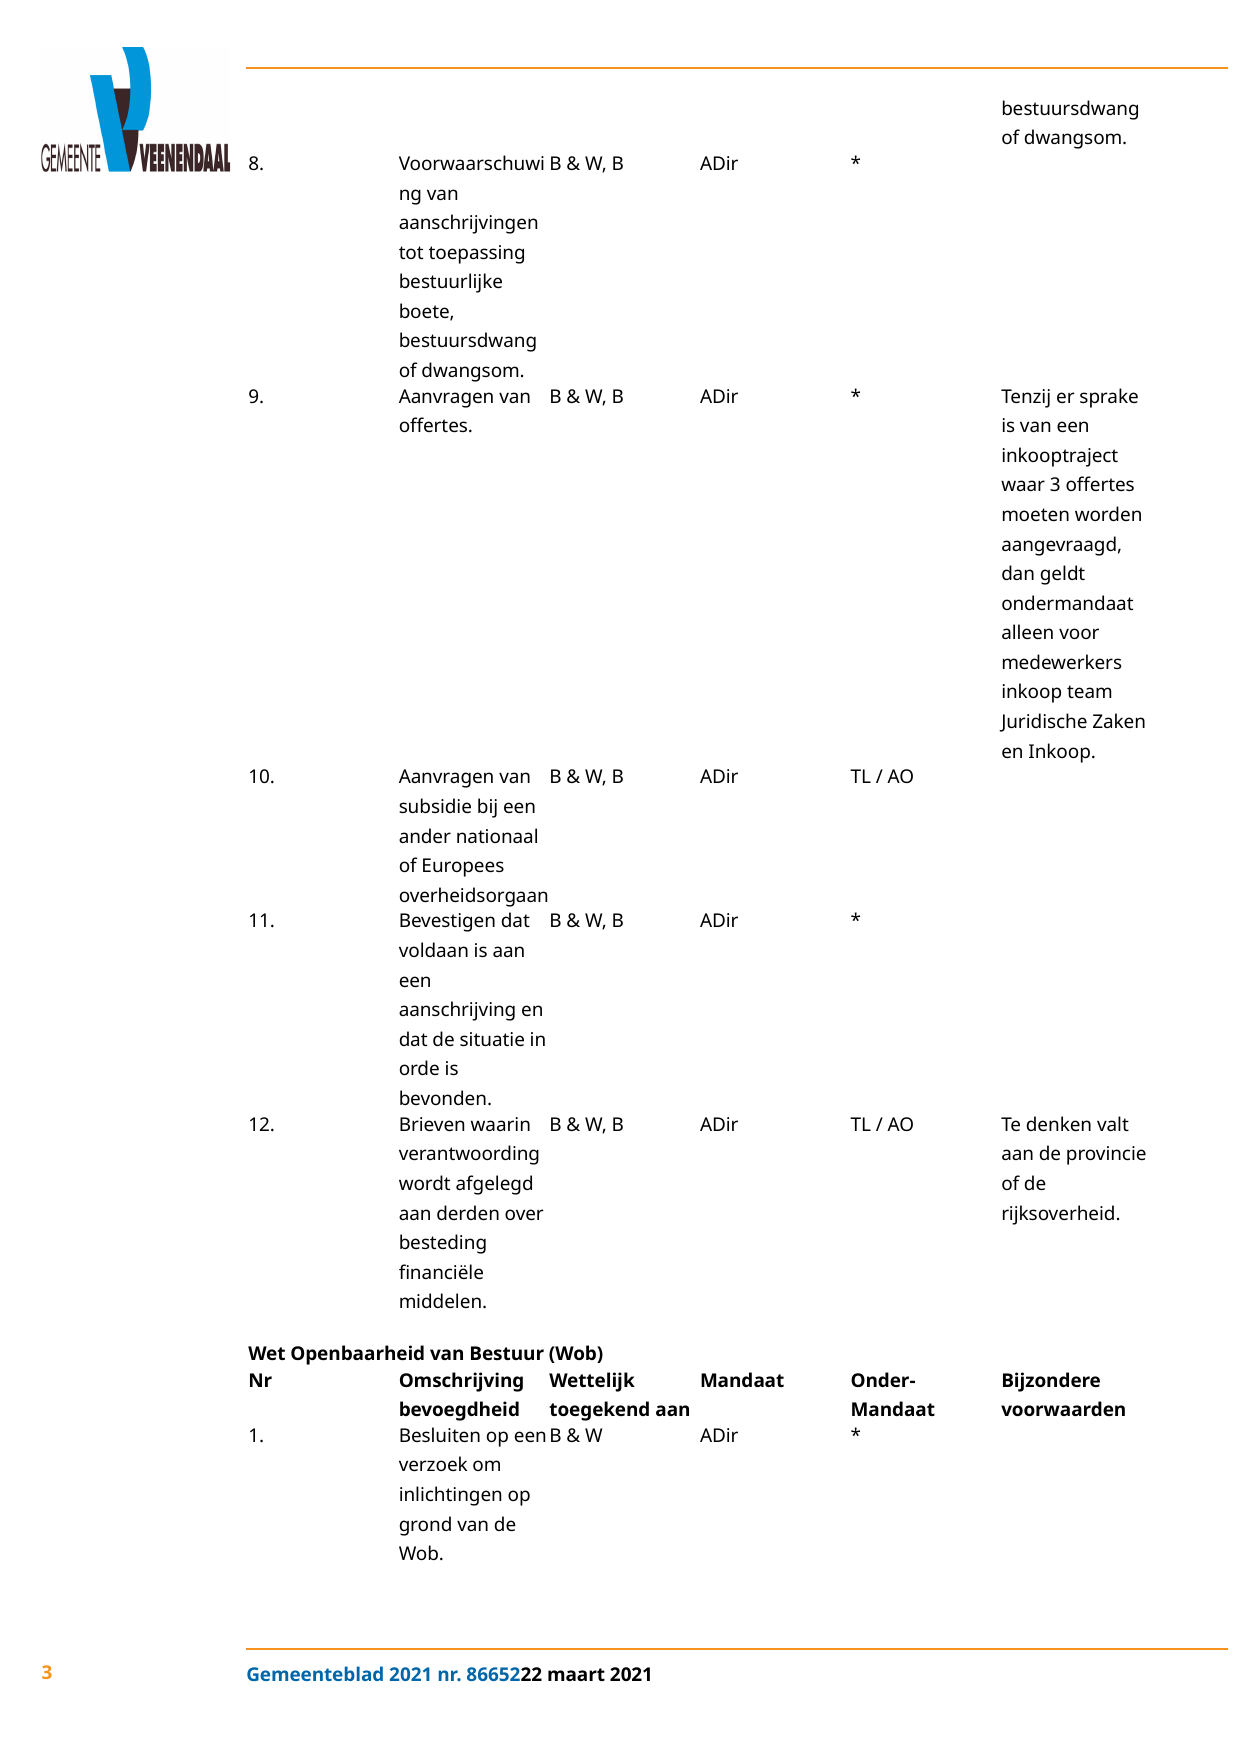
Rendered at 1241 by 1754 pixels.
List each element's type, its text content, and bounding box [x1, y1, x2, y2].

table_cell B & W, B [549, 383, 700, 764]
table_cell Tenzij er sprake is van een inkooptraject waar 3 offertes moeten worden aangevraagd, dan geldt ondermandaat alleen voor medewerkers inkoop team Juridische Zaken en Inkoop. [1001, 383, 1152, 764]
table_cell B & W, B [549, 908, 700, 1111]
table_cell ADir [700, 1111, 850, 1314]
table_cell * [850, 908, 1001, 1111]
picture [123, 47, 231, 172]
table_cell [1001, 908, 1152, 1111]
table_cell [248, 1422, 398, 1566]
table_cell [1001, 150, 1152, 383]
table_cell [700, 95, 850, 150]
table_cell [248, 150, 398, 383]
table_cell B & W [549, 1422, 700, 1566]
table_cell [850, 95, 1001, 150]
table_cell * [850, 1422, 1001, 1566]
table_cell [248, 95, 398, 150]
picture [41, 47, 130, 172]
table_cell * [850, 150, 1001, 383]
table_header Wettelijk toegekend aan [549, 1367, 700, 1422]
table_cell Bevestigen dat voldaan is aan een aanschrijving en dat de situatie in orde is bevonden. [399, 908, 549, 1111]
table_cell [1001, 1422, 1152, 1566]
table_cell Voorwaarschuwing van aanschrijvingen tot toepassing bestuurlijke boete, bestuursdwang of dwangsom. [399, 150, 549, 383]
table_cell ADir [700, 764, 850, 908]
table_cell Brieven waarin verantwoording wordt afgelegd aan derden over besteding financiële middelen. [399, 1111, 549, 1314]
table_cell ADir [700, 1422, 850, 1566]
table_cell [248, 1111, 398, 1314]
table_cell [248, 383, 398, 764]
table_cell Aanvragen van offertes. [399, 383, 549, 764]
table_cell TL / AO [850, 1111, 1001, 1314]
table_header Onder- Mandaat [850, 1367, 1001, 1422]
table_header Nr [248, 1367, 398, 1422]
table_cell [248, 908, 398, 1111]
table_cell bestuursdwang of dwangsom. [1001, 95, 1152, 150]
table_cell [399, 95, 549, 150]
table_header Mandaat [700, 1367, 850, 1422]
table_cell [549, 95, 700, 150]
table_cell ADir [700, 908, 850, 1111]
table_cell Besluiten op een verzoek om inlichtingen op grond van de Wob. [399, 1422, 549, 1566]
table_header Bijzondere voorwaarden [1001, 1367, 1152, 1422]
table_cell Te denken valt aan de provincie of de rijksoverheid. [1001, 1111, 1152, 1314]
table_cell Aanvragen van subsidie bij een ander nationaal of Europees overheidsorgaan [399, 764, 549, 908]
table_cell B & W, B [549, 1111, 700, 1314]
table_cell [1001, 764, 1152, 908]
table_cell ADir [700, 150, 850, 383]
table_cell B & W, B [549, 150, 700, 383]
table_cell [248, 764, 398, 908]
text Wet Openbaarheid van Bestuur (Wob) [248, 1338, 1152, 1367]
table_header Omschrijving bevoegdheid [399, 1367, 549, 1422]
table_cell ADir [700, 383, 850, 764]
table_cell B & W, B [549, 764, 700, 908]
table_cell TL / AO [850, 764, 1001, 908]
table_cell * [850, 383, 1001, 764]
